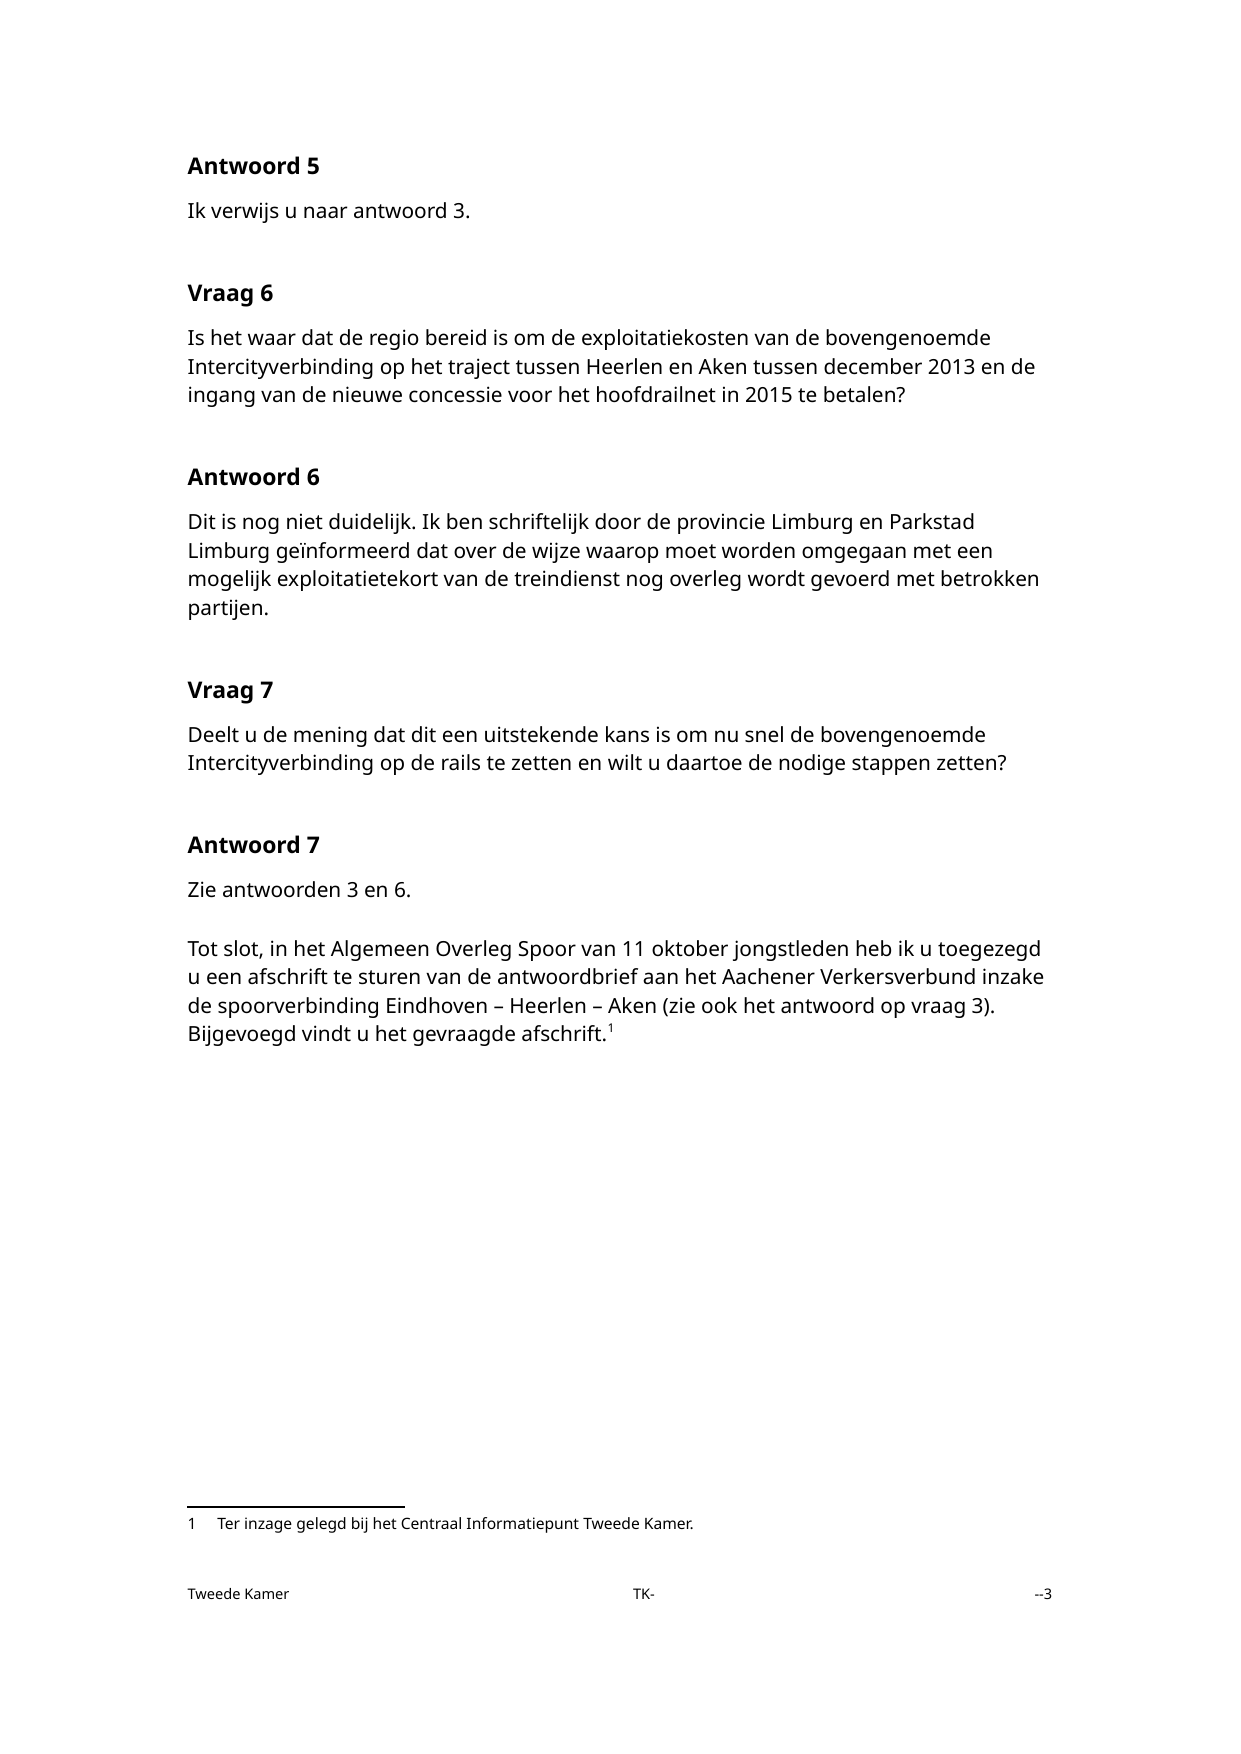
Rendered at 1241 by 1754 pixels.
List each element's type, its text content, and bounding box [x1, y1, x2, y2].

subtitle Vraag 7 [187, 674, 1053, 705]
text Dit is nog niet duidelijk. Ik ben schriftelijk door de provincie Limburg en Parkstad Limburg geïnformeerd dat over de wijze waarop moet worden omgegaan met een mogelijk exploitatietekort van de treindienst nog overleg wordt gevoerd met betrokken partijen. [187, 507, 1053, 621]
text Ik verwijs u naar antwoord 3. [187, 196, 1053, 225]
subtitle Vraag 6 [187, 277, 1053, 308]
text Deelt u de mening dat dit een uitstekende kans is om nu snel de bovengenoemde Intercityverbinding op de rails te zetten en wilt u daartoe de nodige stappen zetten? [187, 720, 1053, 777]
text Tot slot, in het Algemeen Overleg Spoor van 11 oktober jongstleden heb ik u toegezegd u een afschrift te sturen van de antwoordbrief aan het Aachener Verkersverbund inzake de spoorverbinding Eindhoven – Heerlen – Aken (zie ook het antwoord op vraag 3). Bijgevoegd vindt u het gevraagde afschrift. [187, 934, 1053, 1048]
subtitle Antwoord 6 [187, 461, 1053, 492]
subtitle Antwoord 7 [187, 829, 1053, 861]
subtitle Antwoord 5 [187, 150, 1053, 181]
text Ter inzage gelegd bij het Centraal Informatiepunt Tweede Kamer. [187, 1506, 1053, 1534]
text Is het waar dat de regio bereid is om de exploitatiekosten van de bovengenoemde Intercityverbinding op het traject tussen Heerlen en Aken tussen december 2013 en de ingang van de nieuwe concessie voor het hoofdrailnet in 2015 te betalen? [187, 323, 1053, 409]
text Zie antwoorden 3 en 6. [187, 876, 1053, 904]
